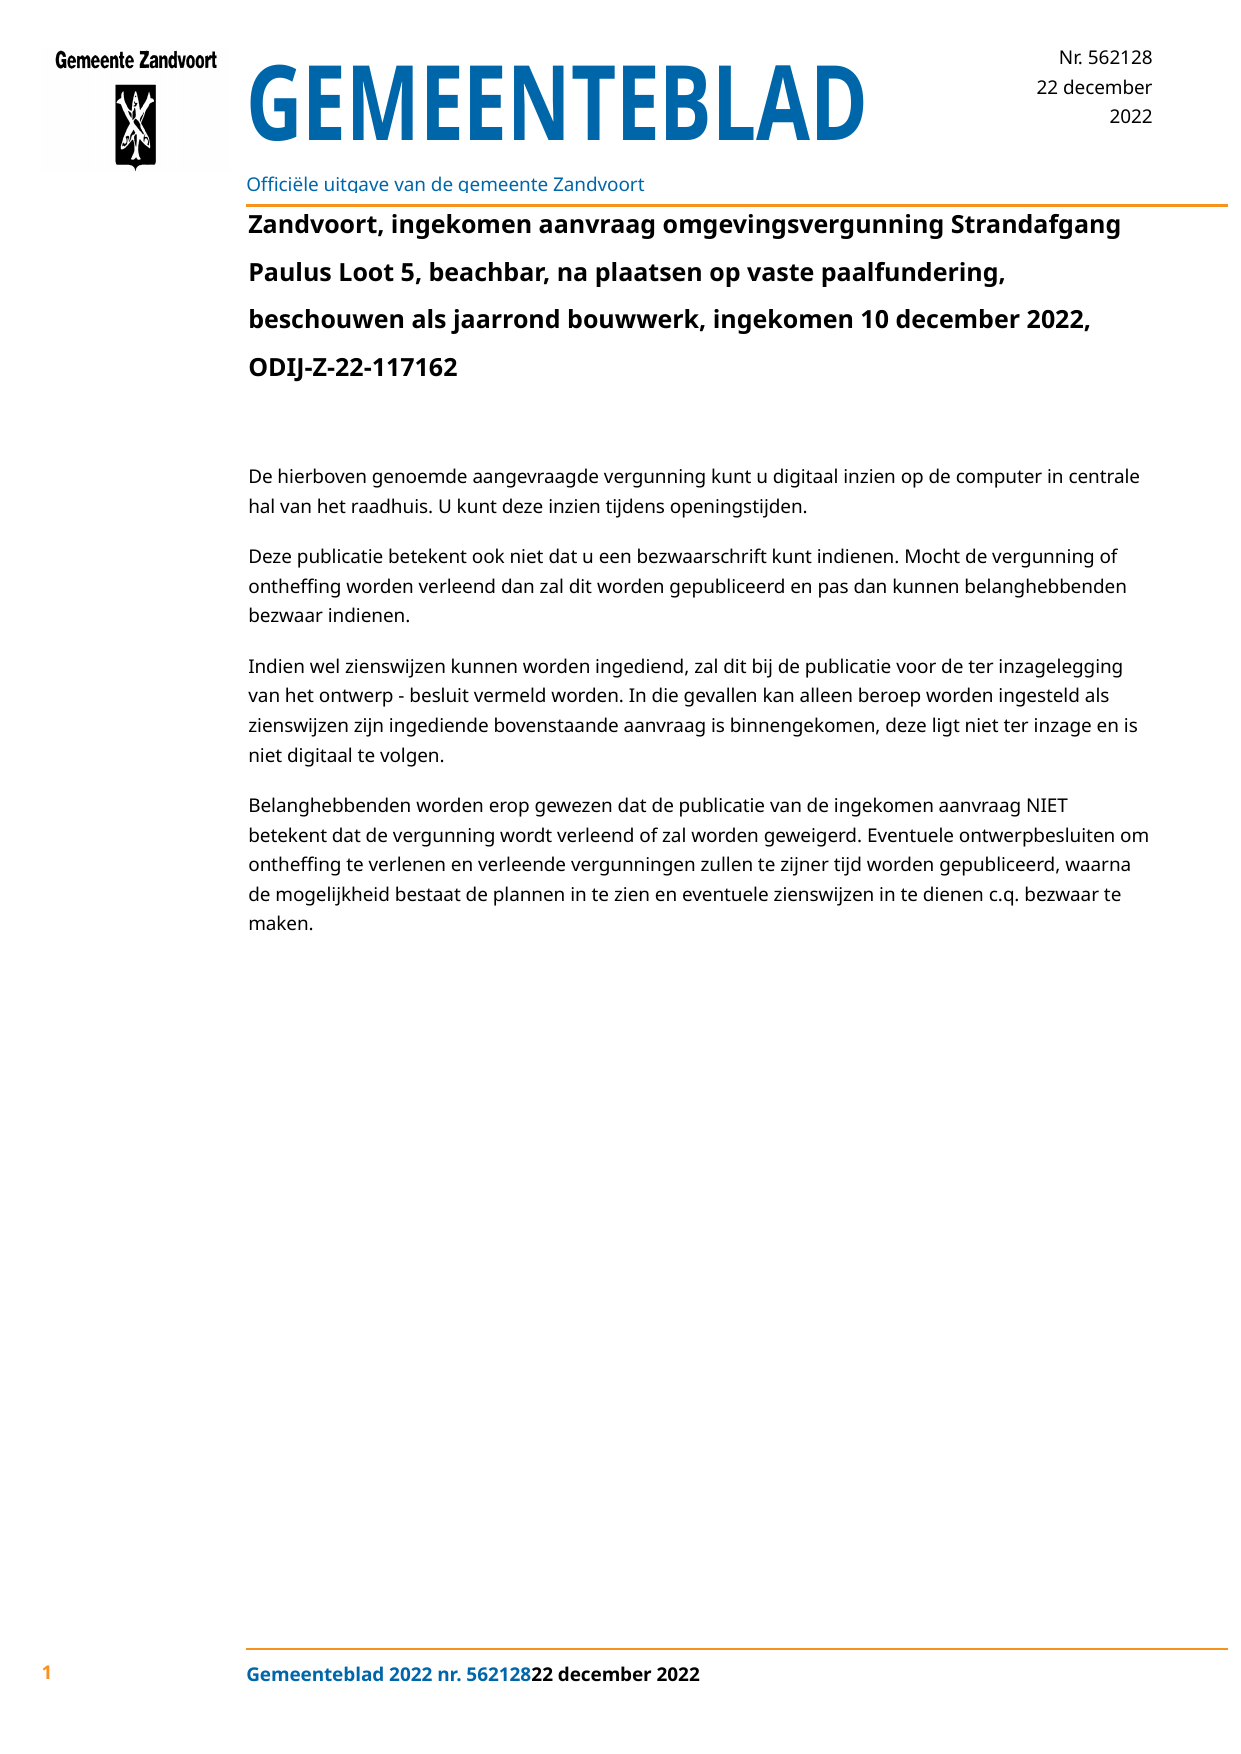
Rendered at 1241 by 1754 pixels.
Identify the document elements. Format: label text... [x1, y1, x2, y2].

text Deze publicatie betekent ook niet dat u een bezwaarschrift kunt indienen. Mocht de vergunning of ontheffing worden verleend dan zal dit worden gepubliceerd en pas dan kunnen belanghebbenden bezwaar indienen. [248, 543, 1152, 628]
text Belanghebbenden worden erop gewezen dat de publicatie van de ingekomen aanvraag NIET betekent dat de vergunning wordt verleend of zal worden geweigerd. Eventuele ontwerpbesluiten om ontheffing te verlenen en verleende vergunningen zullen te zijner tijd worden gepubliceerd, waarna de mogelijkheid bestaat de plannen in te zien en eventuele zienswijzen in te dienen c.q. bezwaar te maken. [248, 792, 1152, 936]
picture [41, 47, 231, 172]
text Indien wel zienswijzen kunnen worden ingediend, zal dit bij de publicatie voor de ter inzagelegging van het ontwerp - besluit vermeld worden. In die gevallen kan alleen beroep worden ingesteld als zienswijzen zijn ingediende bovenstaande aanvraag is binnengekomen, deze ligt niet ter inzage en is niet digitaal te volgen. [248, 653, 1152, 768]
text De hierboven genoemde aangevraagde vergunning kunt u digitaal inzien op de computer in centrale hal van het raadhuis. U kunt deze inzien tijdens openingstijden. [248, 463, 1152, 519]
text Zandvoort, ingekomen aanvraag omgevingsvergunning Strandafgang Paulus Loot 5, beachbar, na plaatsen op vaste paalfundering, beschouwen als jaarrond bouwwerk, ingekomen 10 december 2022, ODIJ-Z-22-117162 [248, 207, 1152, 384]
